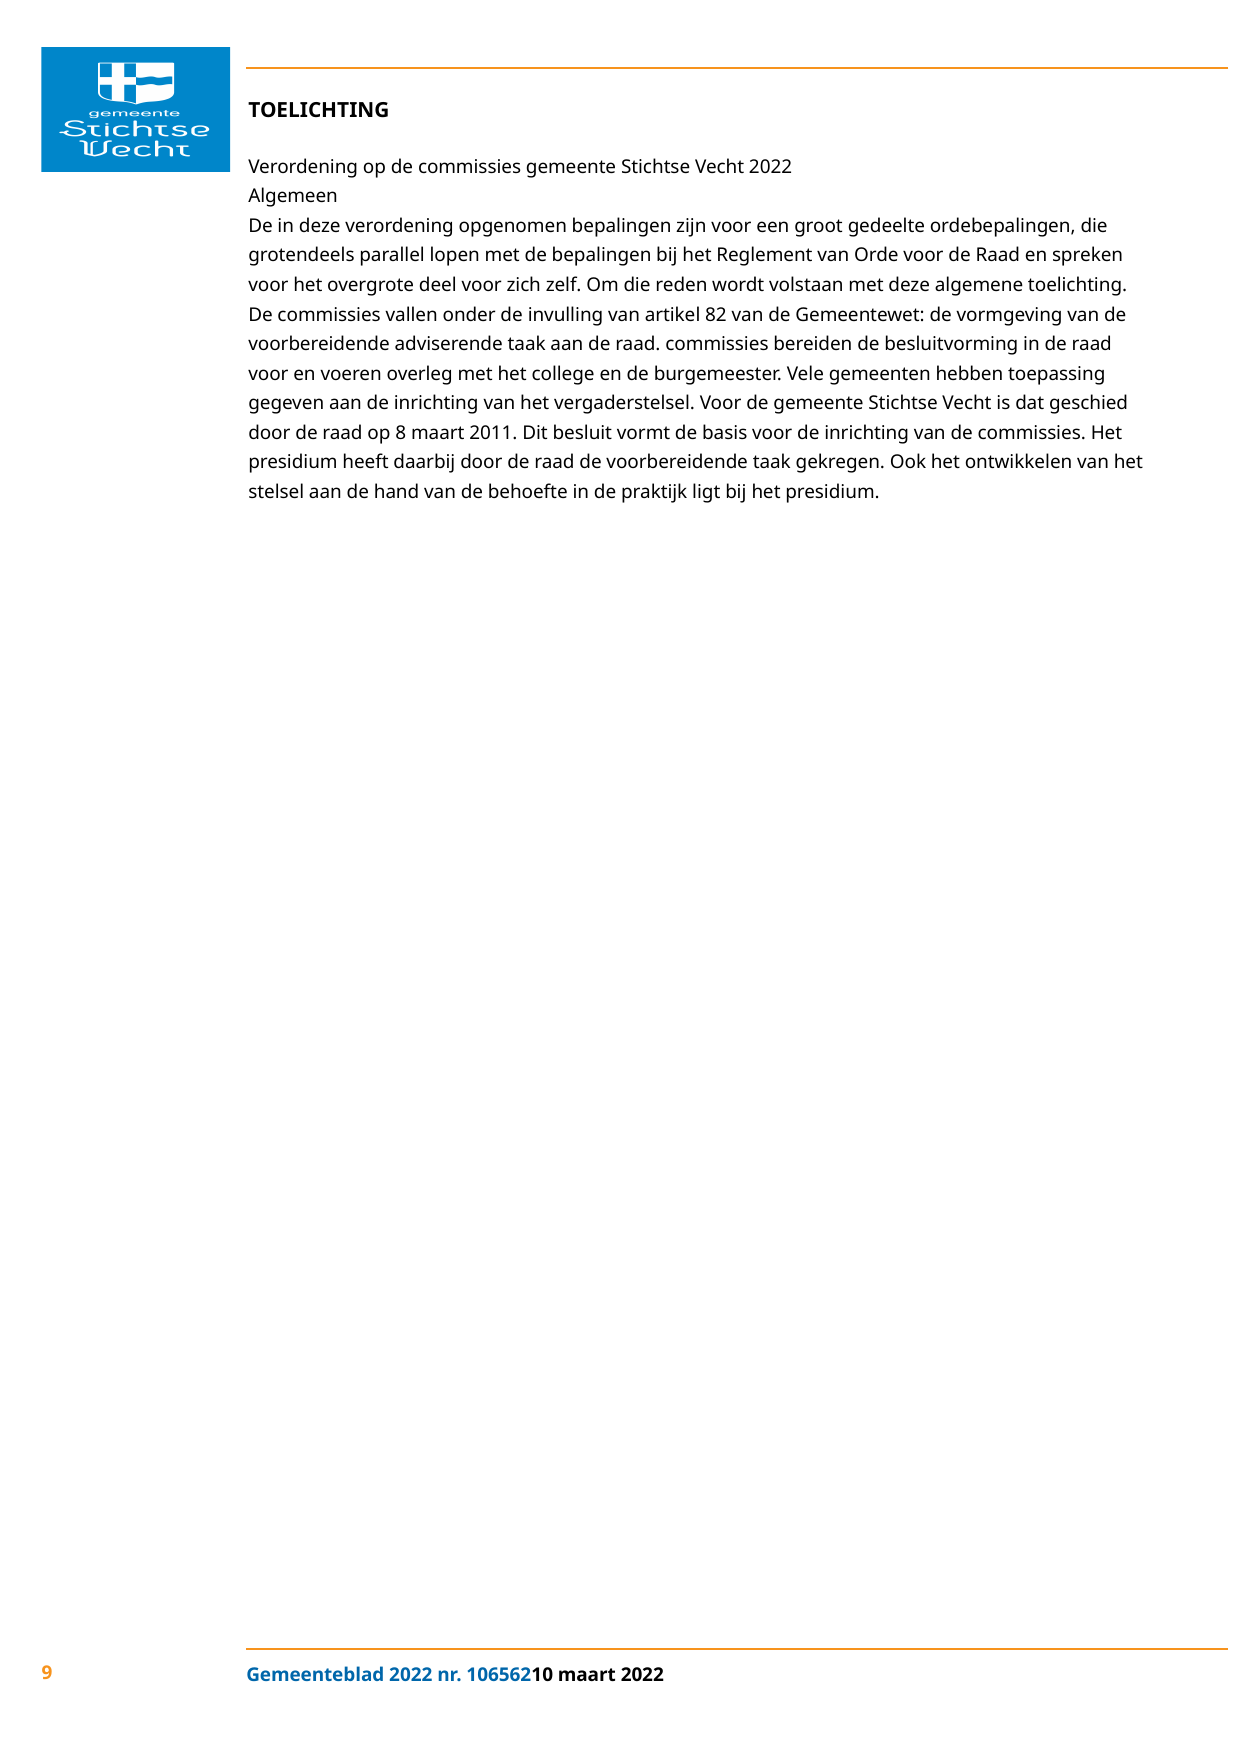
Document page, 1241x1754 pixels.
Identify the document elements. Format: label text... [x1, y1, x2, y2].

text De commissies vallen onder de invulling van artikel 82 van de Gemeentewet: de vormgeving van de voorbereidende adviserende taak aan de raad. commissies bereiden de besluitvorming in de raad voor en voeren overleg met het college en de burgemeester. Vele gemeenten hebben toepassing gegeven aan de inrichting van het vergaderstelsel. Voor de gemeente Stichtse Vecht is dat geschied door de raad op 8 maart 2011. Dit besluit vormt de basis voor de inrichting van de commissies. Het presidium heeft daarbij door de raad de voorbereidende taak gekregen. Ook het ontwikkelen van het stelsel aan de hand van de behoefte in de praktijk ligt bij het presidium. [248, 301, 1152, 504]
text Algemeen [248, 182, 1152, 208]
text Verordening op de commissies gemeente Stichtse Vecht 2022 [248, 153, 1152, 179]
text De in deze verordening opgenomen bepalingen zijn voor een groot gedeelte ordebepalingen, die grotendeels parallel lopen met de bepalingen bij het Reglement van Orde voor de Raad en spreken voor het overgrote deel voor zich zelf. Om die reden wordt volstaan met deze algemene toelichting. [248, 212, 1152, 297]
picture [99, 63, 135, 101]
text TOELICHTING [248, 95, 1152, 123]
picture [137, 63, 174, 103]
